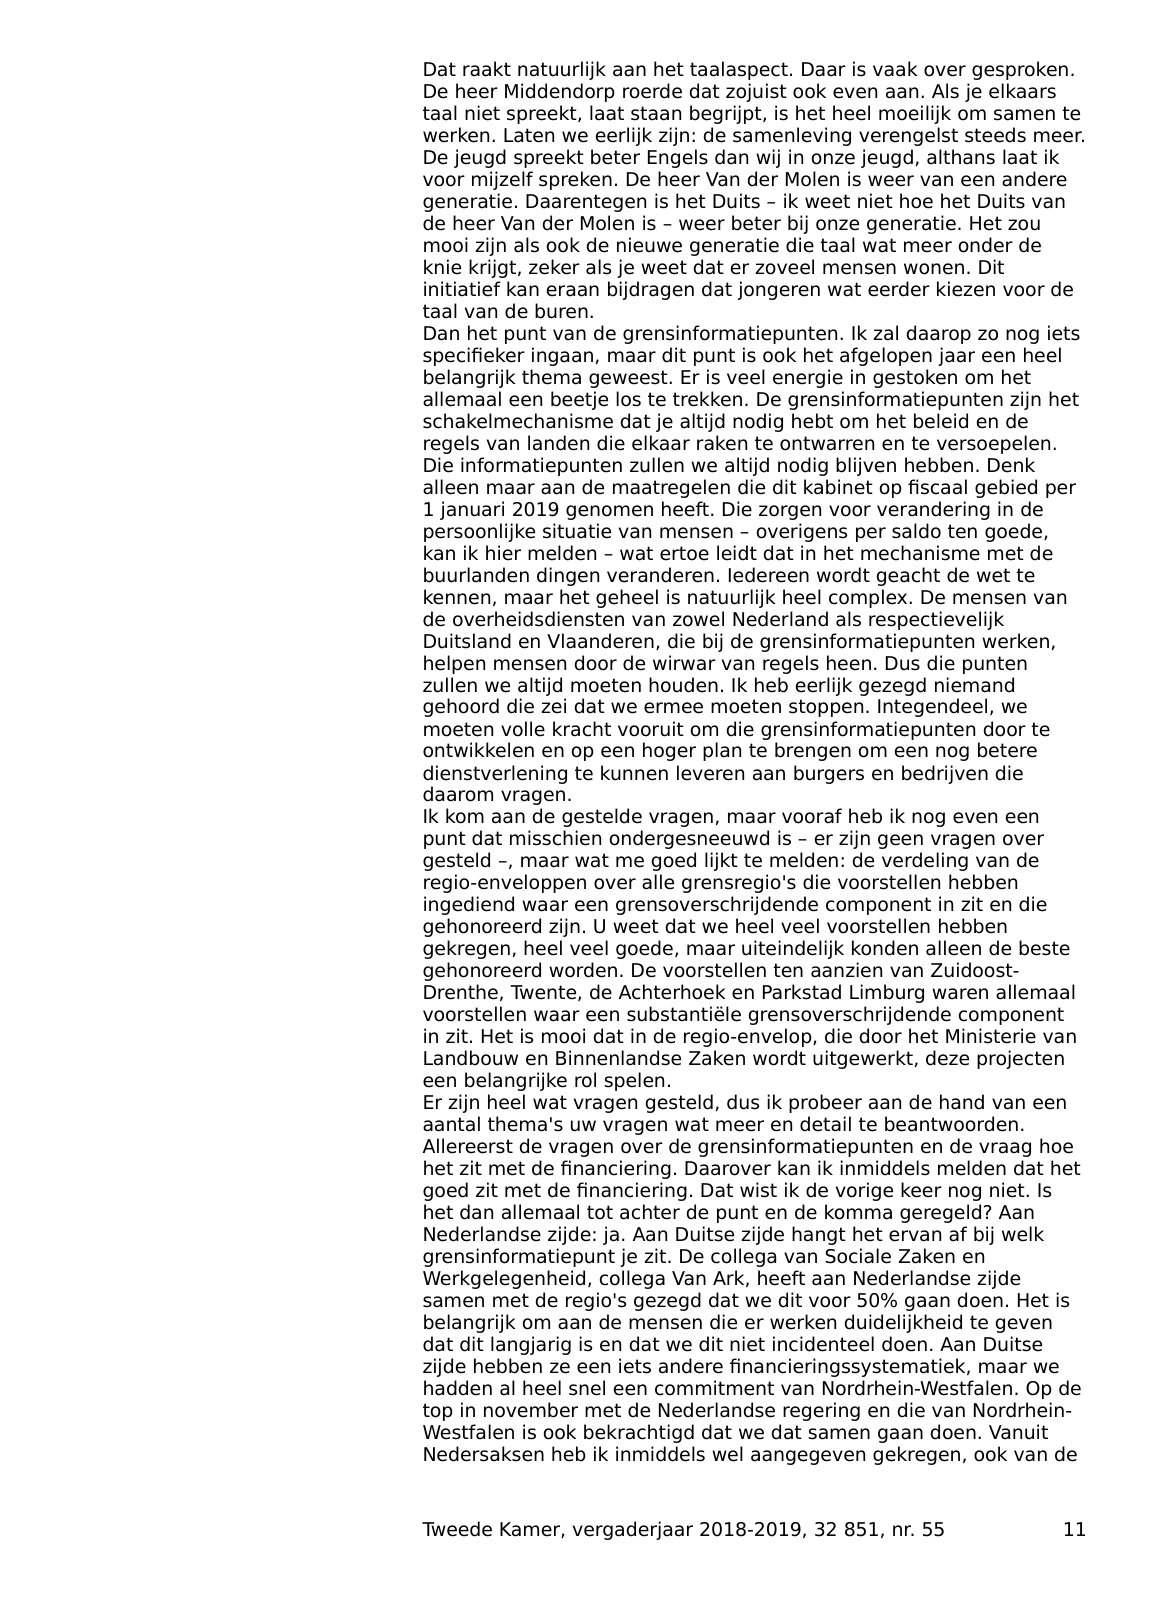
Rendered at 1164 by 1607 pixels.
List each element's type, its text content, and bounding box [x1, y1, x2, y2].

text Er zijn heel wat vragen gesteld, dus ik probeer aan de hand van een aantal thema's uw vragen wat meer en detail te beantwoorden. Allereerst de vragen over de grensinformatiepunten en de vraag hoe het zit met de financiering. Daarover kan ik inmiddels melden dat het goed zit met de financiering. Dat wist ik de vorige keer nog niet. Is het dan allemaal tot achter de punt en de komma geregeld? Aan Nederlandse zijde: ja. Aan Duitse zijde hangt het ervan af bij welk grensinformatiepunt je zit. De collega van Sociale Zaken en Werkgelegenheid, collega Van Ark, heeft aan Nederlandse zijde samen met de regio's gezegd dat we dit voor 50% gaan doen. Het is belangrijk om aan de mensen die er werken duidelijkheid te geven dat dit langjarig is en dat we dit niet incidenteel doen. Aan Duitse zijde hebben ze een iets andere financieringssystematiek, maar we hadden al heel snel een commitment van Nordrhein-Westfalen. Op de top in november met de Nederlandse regering en die van Nordrhein-Westfalen is ook bekrachtigd dat we dat samen gaan doen. Vanuit Nedersaksen heb ik inmiddels wel aangegeven gekregen, ook van de [422, 1092, 1087, 1466]
text Dan het punt van de grensinformatiepunten. Ik zal daarop zo nog iets specifieker ingaan, maar dit punt is ook het afgelopen jaar een heel belangrijk thema geweest. Er is veel energie in gestoken om het allemaal een beetje los te trekken. De grensinformatiepunten zijn het schakelmechanisme dat je altijd nodig hebt om het beleid en de regels van landen die elkaar raken te ontwarren en te versoepelen. Die informatiepunten zullen we altijd nodig blijven hebben. Denk alleen maar aan de maatregelen die dit kabinet op fiscaal gebied per 1 januari 2019 genomen heeft. Die zorgen voor verandering in de persoonlijke situatie van mensen – overigens per saldo ten goede, kan ik hier melden – wat ertoe leidt dat in het mechanisme met de buurlanden dingen veranderen. Iedereen wordt geacht de wet te kennen, maar het geheel is natuurlijk heel complex. De mensen van de overheidsdiensten van zowel Nederland als respectievelijk Duitsland en Vlaanderen, die bij de grensinformatiepunten werken, helpen mensen door de wirwar van regels heen. Dus die punten zullen we altijd moeten houden. Ik heb eerlijk gezegd niemand gehoord die zei dat we ermee moeten stoppen. Integendeel, we moeten volle kracht vooruit om die grensinformatiepunten door te ontwikkelen en op een hoger plan te brengen om een nog betere dienstverlening te kunnen leveren aan burgers en bedrijven die daarom vragen. [422, 323, 1087, 806]
text Dat raakt natuurlijk aan het taalaspect. Daar is vaak over gesproken. De heer Middendorp roerde dat zojuist ook even aan. Als je elkaars taal niet spreekt, laat staan begrijpt, is het heel moeilijk om samen te werken. Laten we eerlijk zijn: de samenleving verengelst steeds meer. De jeugd spreekt beter Engels dan wij in onze jeugd, althans laat ik voor mijzelf spreken. De heer Van der Molen is weer van een andere generatie. Daarentegen is het Duits – ik weet niet hoe het Duits van de heer Van der Molen is – weer beter bij onze generatie. Het zou mooi zijn als ook de nieuwe generatie die taal wat meer onder de knie krijgt, zeker als je weet dat er zoveel mensen wonen. Dit initiatief kan eraan bijdragen dat jongeren wat eerder kiezen voor de taal van de buren. [422, 59, 1087, 323]
text Ik kom aan de gestelde vragen, maar vooraf heb ik nog even een punt dat misschien ondergesneeuwd is – er zijn geen vragen over gesteld –, maar wat me goed lijkt te melden: de verdeling van de regio-enveloppen over alle grensregio's die voorstellen hebben ingediend waar een grensoverschrijdende component in zit en die gehonoreerd zijn. U weet dat we heel veel voorstellen hebben gekregen, heel veel goede, maar uiteindelijk konden alleen de beste gehonoreerd worden. De voorstellen ten aanzien van Zuidoost-Drenthe, Twente, de Achterhoek en Parkstad Limburg waren allemaal voorstellen waar een substantiële grensoverschrijdende component in zit. Het is mooi dat in de regio-envelop, die door het Ministerie van Landbouw en Binnenlandse Zaken wordt uitgewerkt, deze projecten een belangrijke rol spelen. [422, 806, 1087, 1092]
